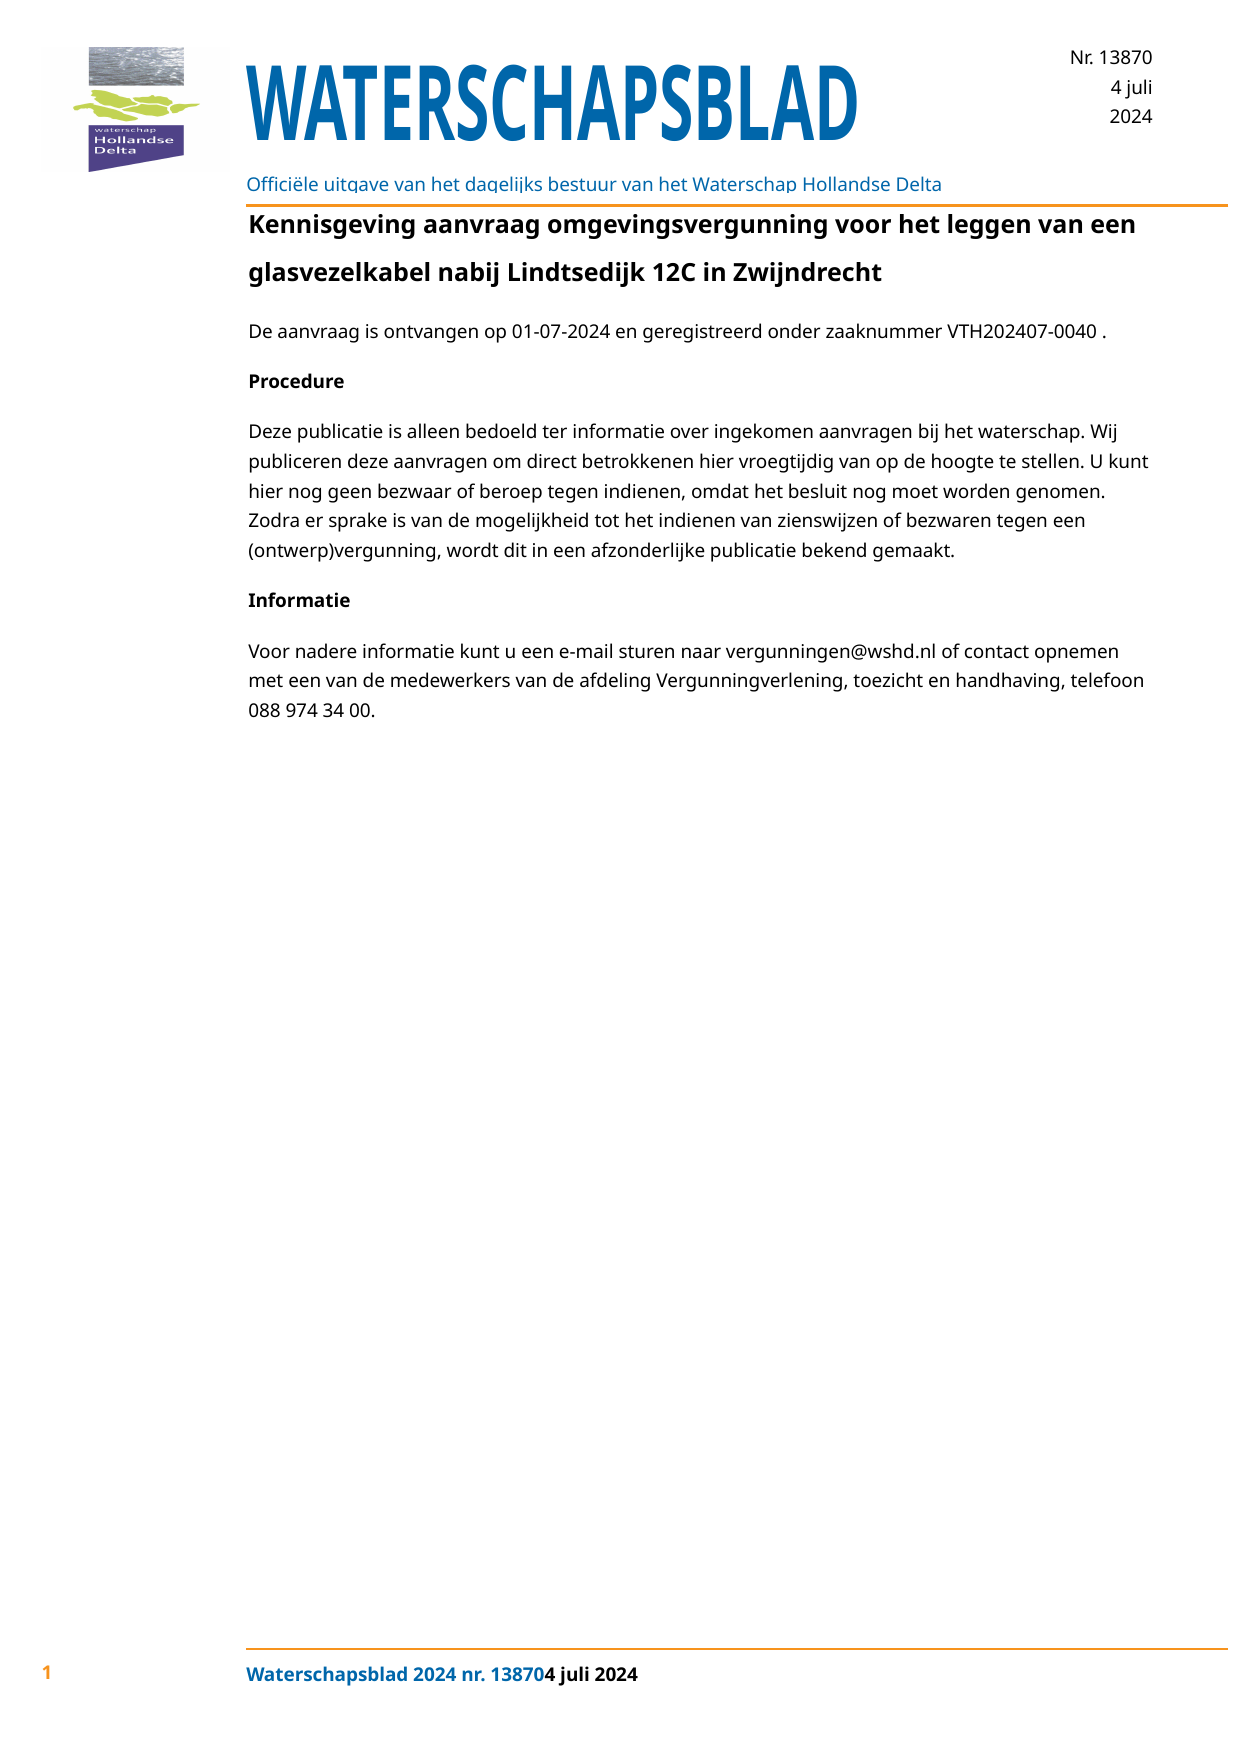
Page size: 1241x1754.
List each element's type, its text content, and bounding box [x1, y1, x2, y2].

text Informatie [248, 587, 1152, 613]
text Deze publicatie is alleen bedoeld ter informatie over ingekomen aanvragen bij het waterschap. Wij publiceren deze aanvragen om direct betrokkenen hier vroegtijdig van op de hoogte te stellen. U kunt hier nog geen bezwaar of beroep tegen indienen, omdat het besluit nog moet worden genomen. Zodra er sprake is van de mogelijkheid tot het indienen van zienswijzen of bezwaren tegen een (ontwerp)vergunning, wordt dit in een afzonderlijke publicatie bekend gemaakt. [248, 419, 1152, 563]
text De aanvraag is ontvangen op 01-07-2024 en geregistreerd onder zaaknummer VTH202407-0040 . [248, 318, 1152, 344]
text Kennisgeving aanvraag omgevingsvergunning voor het leggen van een glasvezelkabel nabij Lindtsedijk 12C in Zwijndrecht [248, 207, 1152, 288]
text Voor nadere informatie kunt u een e-mail sturen naar vergunningen@wshd.nl of contact opnemen met een van de medewerkers van de afdeling Vergunningverlening, toezicht en handhaving, telefoon 088 974 34 00. [248, 638, 1152, 723]
picture [41, 47, 231, 172]
text Procedure [248, 368, 1152, 394]
